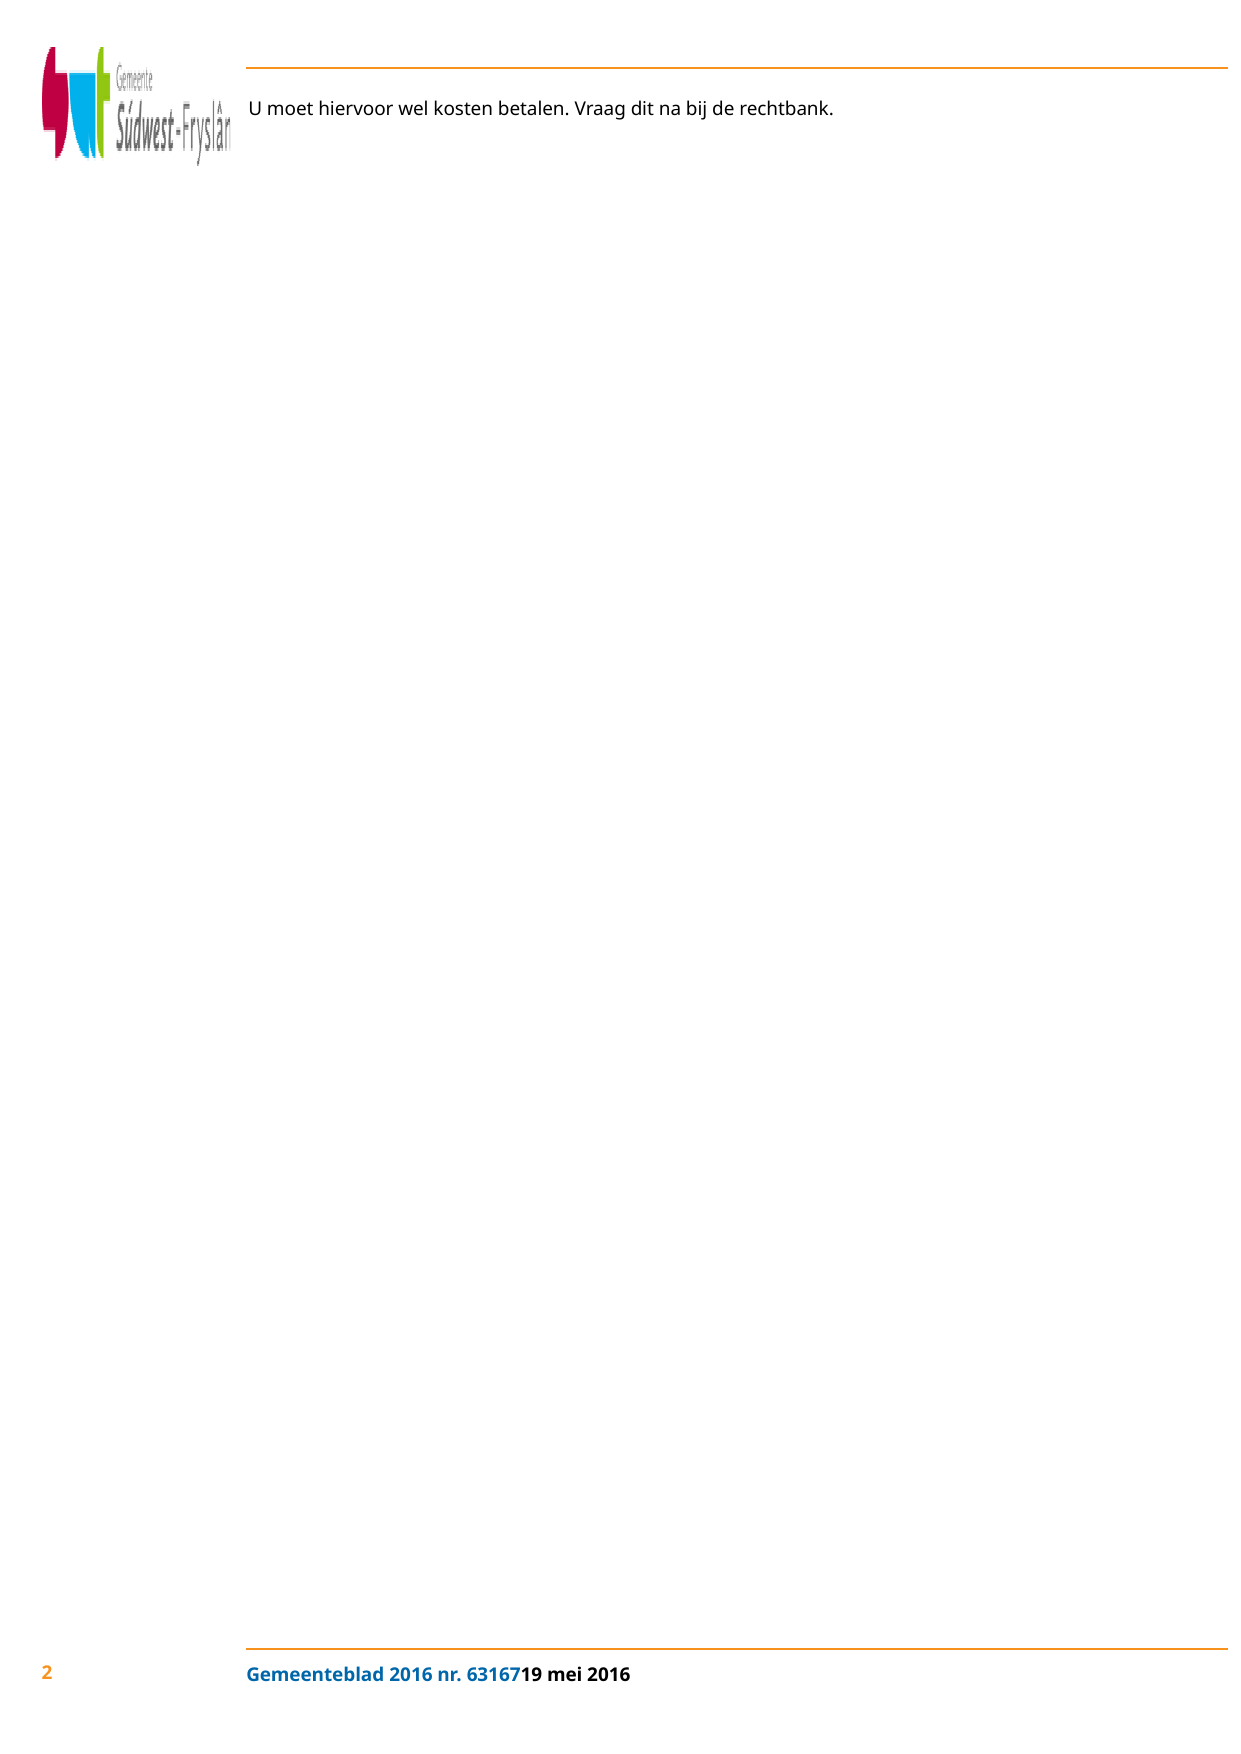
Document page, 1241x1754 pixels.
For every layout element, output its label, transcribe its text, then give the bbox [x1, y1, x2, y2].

text U moet hiervoor wel kosten betalen. Vraag dit na bij de rechtbank. [248, 95, 1152, 121]
picture [41, 47, 231, 172]
